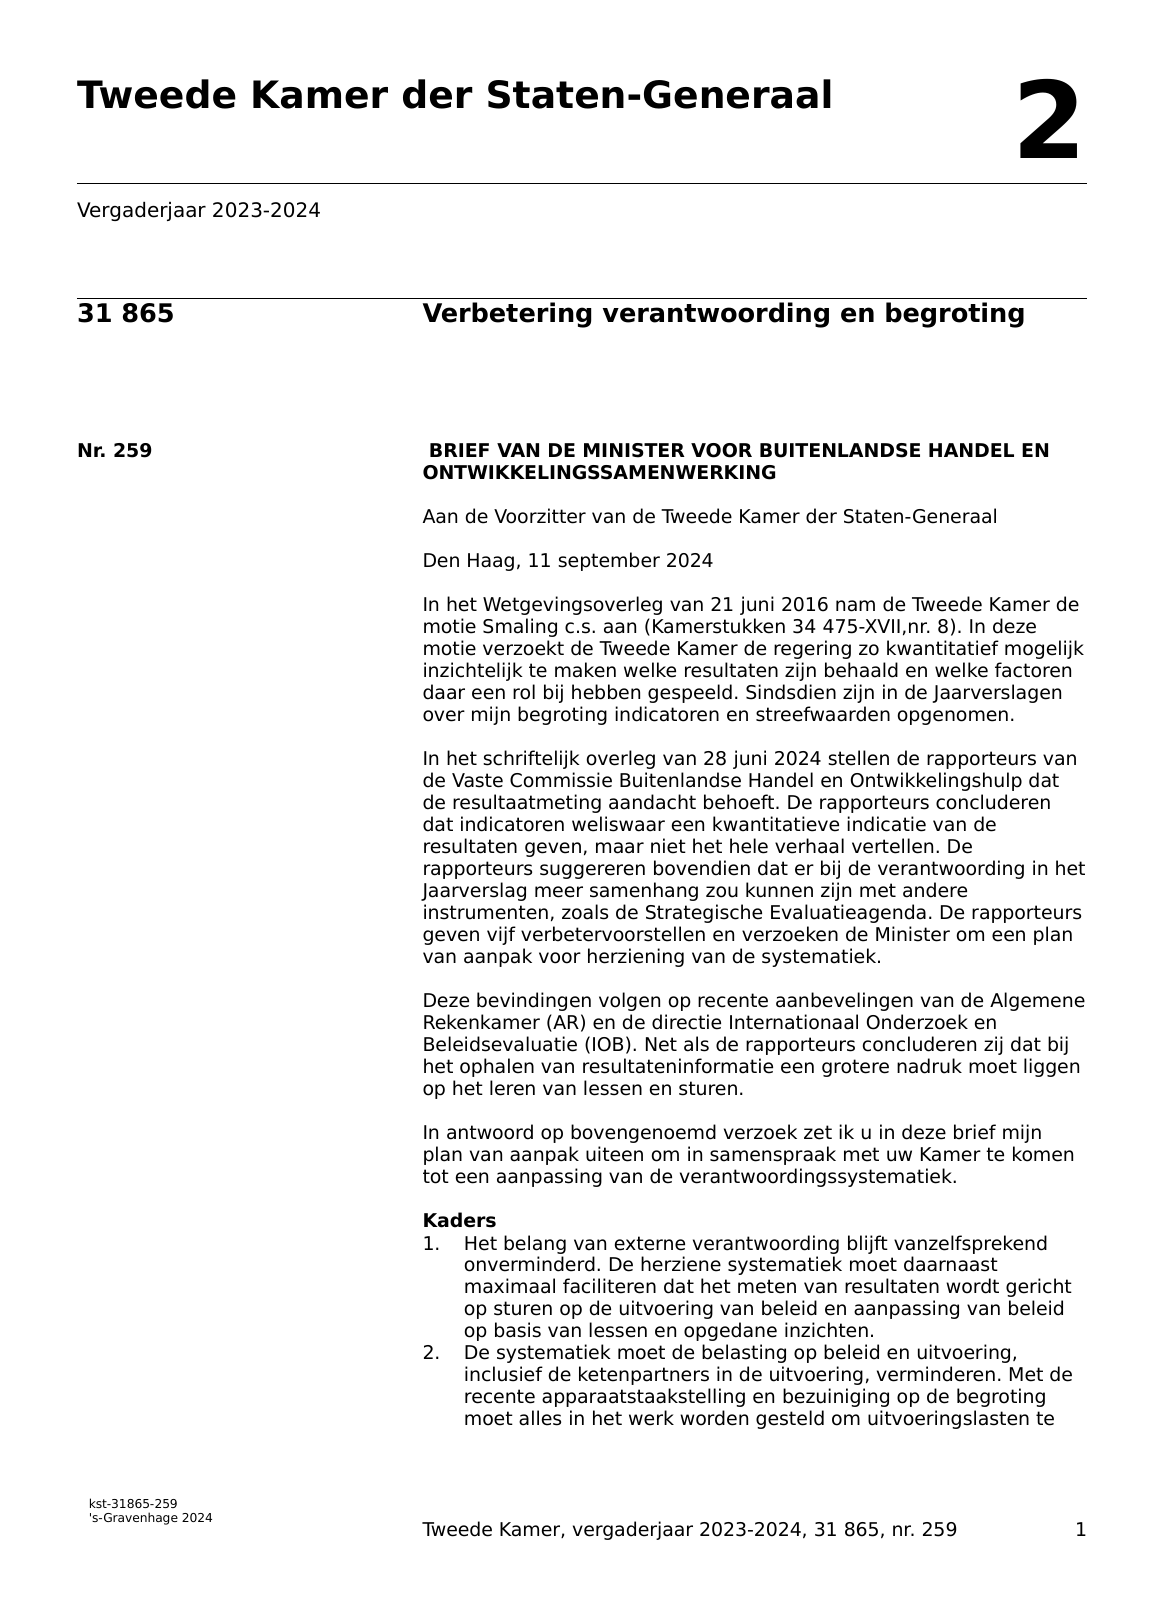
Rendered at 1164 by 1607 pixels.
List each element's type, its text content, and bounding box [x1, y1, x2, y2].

table_cell Vergaderjaar 2023-2024 [77, 184, 1087, 298]
text 2. De systematiek moet de belasting op beleid en uitvoering, inclusief de ketenpartners in de uitvoering, verminderen. Met de recente apparaatstaakstelling en bezuiniging op de begroting moet alles in het werk worden gesteld om uitvoeringslasten te [422, 1342, 1087, 1430]
text In antwoord op bovengenoemd verzoek zet ik u in deze brief mijn plan van aanpak uiteen om in samenspraak met uw Kamer te komen tot een aanpassing van de verantwoordingssystematiek. [422, 1122, 1087, 1188]
subtitle 31 865 Verbetering verantwoording en begroting [77, 299, 1087, 329]
text In het schriftelijk overleg van 28 juni 2024 stellen de rapporteurs van de Vaste Commissie Buitenlandse Handel en Ontwikkelingshulp dat de resultaatmeting aandacht behoeft. De rapporteurs concluderen dat indicatoren weliswaar een kwantitatieve indicatie van de resultaten geven, maar niet het hele verhaal vertellen. De rapporteurs suggereren bovendien dat er bij de verantwoording in het Jaarverslag meer samenhang zou kunnen zijn met andere instrumenten, zoals de Strategische Evaluatieagenda. De rapporteurs geven vijf verbetervoorstellen en verzoeken de Minister om een plan van aanpak voor herziening van de systematiek. [422, 748, 1087, 968]
text Den Haag, 11 september 2024 [422, 550, 1087, 572]
text kst-31865-259 [88, 1497, 323, 1511]
subtitle Nr. 259 BRIEF VAN DE MINISTER VOOR BUITENLANDSE HANDEL EN ONTWIKKELINGSSAMENWERKING [77, 440, 1087, 484]
text In het Wetgevingsoverleg van 21 juni 2016 nam de Tweede Kamer de motie Smaling c.s. aan (Kamerstukken 34 475-XVII,nr. 8). In deze motie verzoekt de Tweede Kamer de regering zo kwantitatief mogelijk inzichtelijk te maken welke resultaten zijn behaald en welke factoren daar een rol bij hebben gespeeld. Sindsdien zijn in de Jaarverslagen over mijn begroting indicatoren en streefwaarden opgenomen. [422, 594, 1087, 726]
subtitle Kaders [422, 1210, 1087, 1232]
text 's-Gravenhage 2024 [88, 1511, 323, 1525]
text Aan de Voorzitter van de Tweede Kamer der Staten-Generaal [422, 506, 1087, 528]
text 1. Het belang van externe verantwoording blijft vanzelfsprekend onverminderd. De herziene systematiek moet daarnaast maximaal faciliteren dat het meten van resultaten wordt gericht op sturen op de uitvoering van beleid en aanpassing van beleid op basis van lessen en opgedane inzichten. [422, 1232, 1087, 1342]
table_header 2 [886, 59, 1087, 183]
text Deze bevindingen volgen op recente aanbevelingen van de Algemene Rekenkamer (AR) en de directie Internationaal Onderzoek en Beleidsevaluatie (IOB). Net als de rapporteurs concluderen zij dat bij het ophalen van resultateninformatie een grotere nadruk moet liggen op het leren van lessen en sturen. [422, 990, 1087, 1100]
table_header Tweede Kamer der Staten-Generaal [77, 59, 886, 183]
